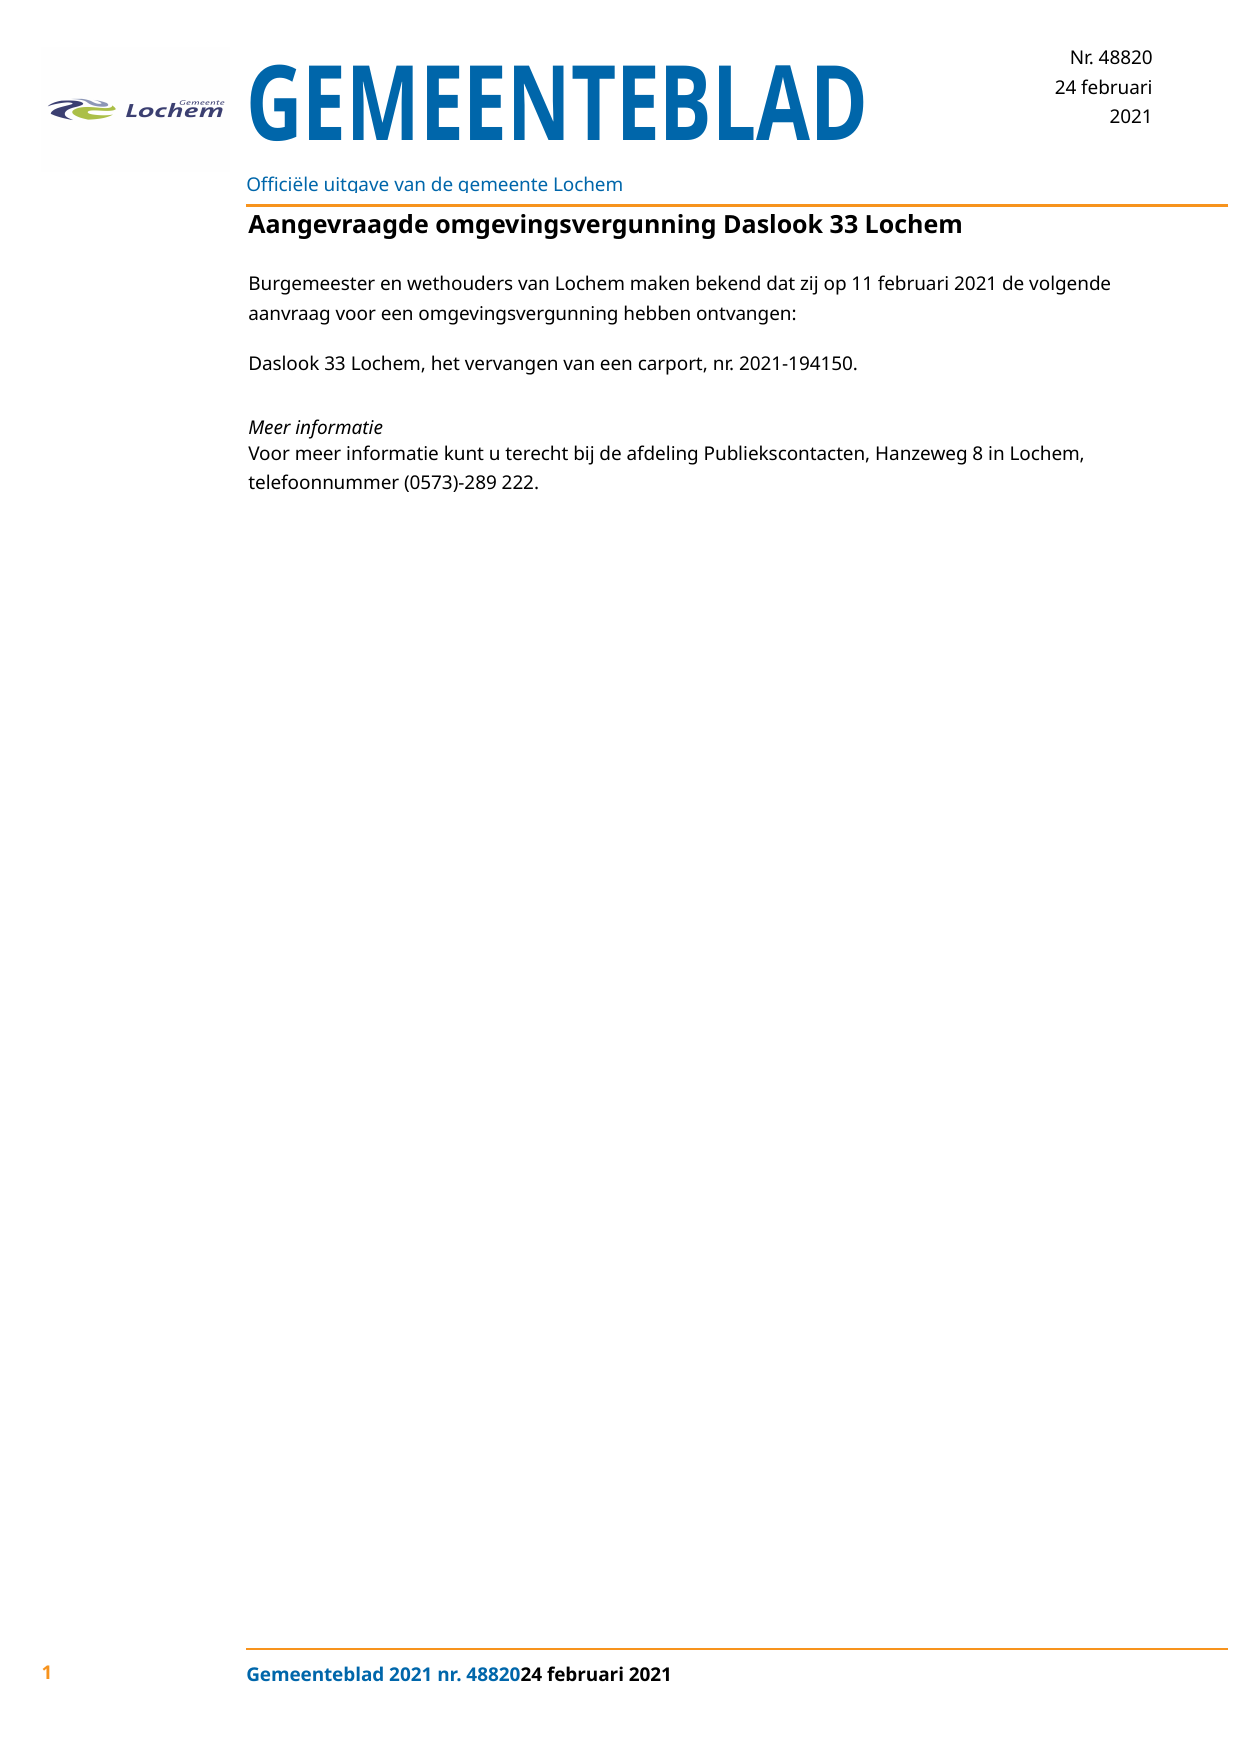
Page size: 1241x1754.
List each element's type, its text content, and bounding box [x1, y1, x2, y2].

picture [41, 47, 231, 172]
text Daslook 33 Lochem, het vervangen van een carport, nr. 2021-194150. [248, 350, 1152, 376]
text Aangevraagde omgevingsvergunning Daslook 33 Lochem [248, 207, 1152, 241]
text Voor meer informatie kunt u terecht bij de afdeling Publiekscontacten, Hanzeweg 8 in Lochem, telefoonnummer (0573)-289 222. [248, 440, 1152, 495]
text Meer informatie [248, 414, 1152, 440]
text Burgemeester en wethouders van Lochem maken bekend dat zij op 11 februari 2021 de volgende aanvraag voor een omgevingsvergunning hebben ontvangen: [248, 270, 1152, 326]
